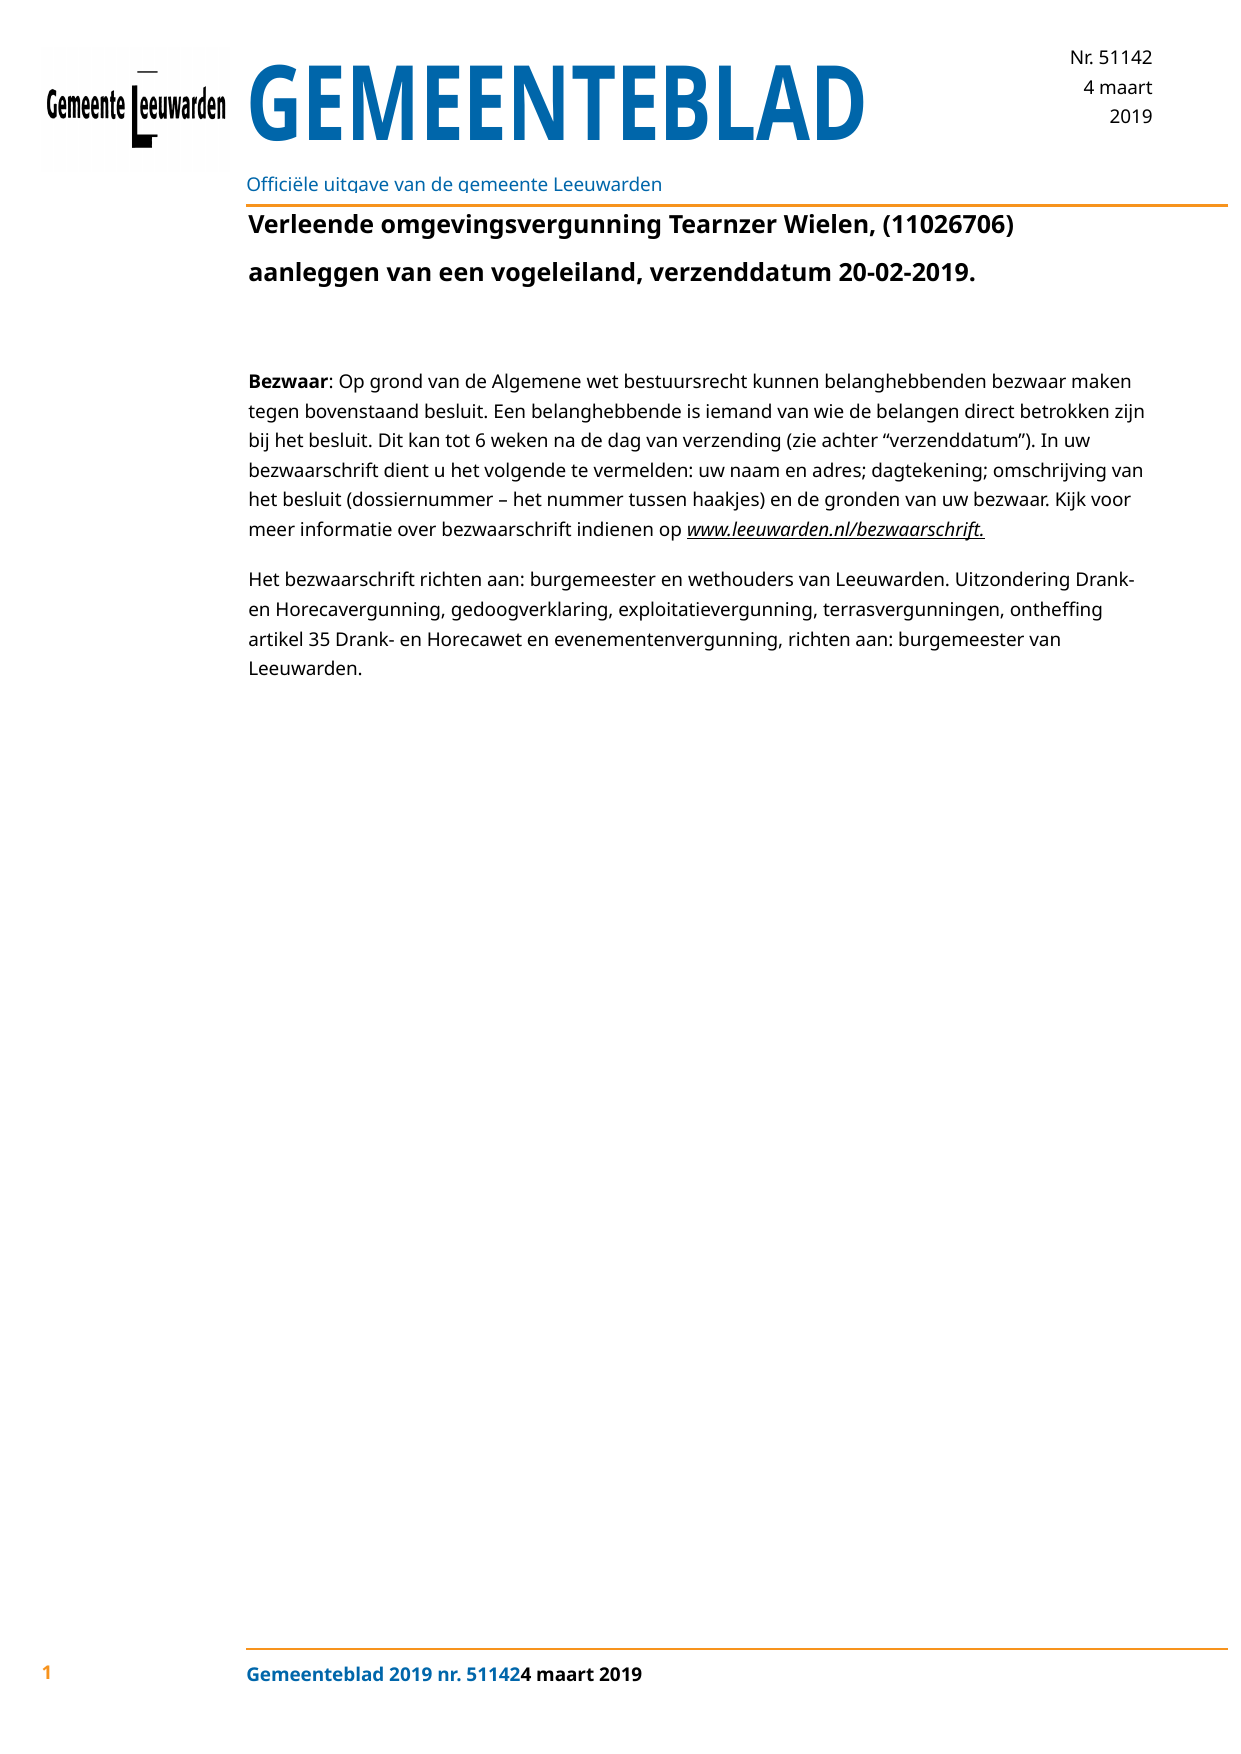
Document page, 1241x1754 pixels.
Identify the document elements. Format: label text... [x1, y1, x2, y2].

picture [41, 47, 231, 172]
text Bezwaar: Op grond van de Algemene wet bestuursrecht kunnen belanghebbenden bezwaar maken tegen bovenstaand besluit. Een belanghebbende is iemand van wie de belangen direct betrokken zijn bij het besluit. Dit kan tot 6 weken na de dag van verzending (zie achter “verzenddatum”). In uw bezwaarschrift dient u het volgende te vermelden: uw naam en adres; dagtekening; omschrijving van het besluit (dossiernummer – het nummer tussen haakjes) en de gronden van uw bezwaar. Kijk voor meer informatie over bezwaarschrift indienen op www.leeuwarden.nl/bezwaarschrift. [248, 368, 1152, 542]
text Het bezwaarschrift richten aan: burgemeester en wethouders van Leeuwarden. Uitzondering Drank- en Horecavergunning, gedoogverklaring, exploitatievergunning, terrasvergunningen, ontheffing artikel 35 Drank- en Horecawet en evenementenvergunning, richten aan: burgemeester van Leeuwarden. [248, 567, 1152, 681]
text Verleende omgevingsvergunning Tearnzer Wielen, (11026706) aanleggen van een vogeleiland, verzenddatum 20-02-2019. [248, 207, 1152, 288]
